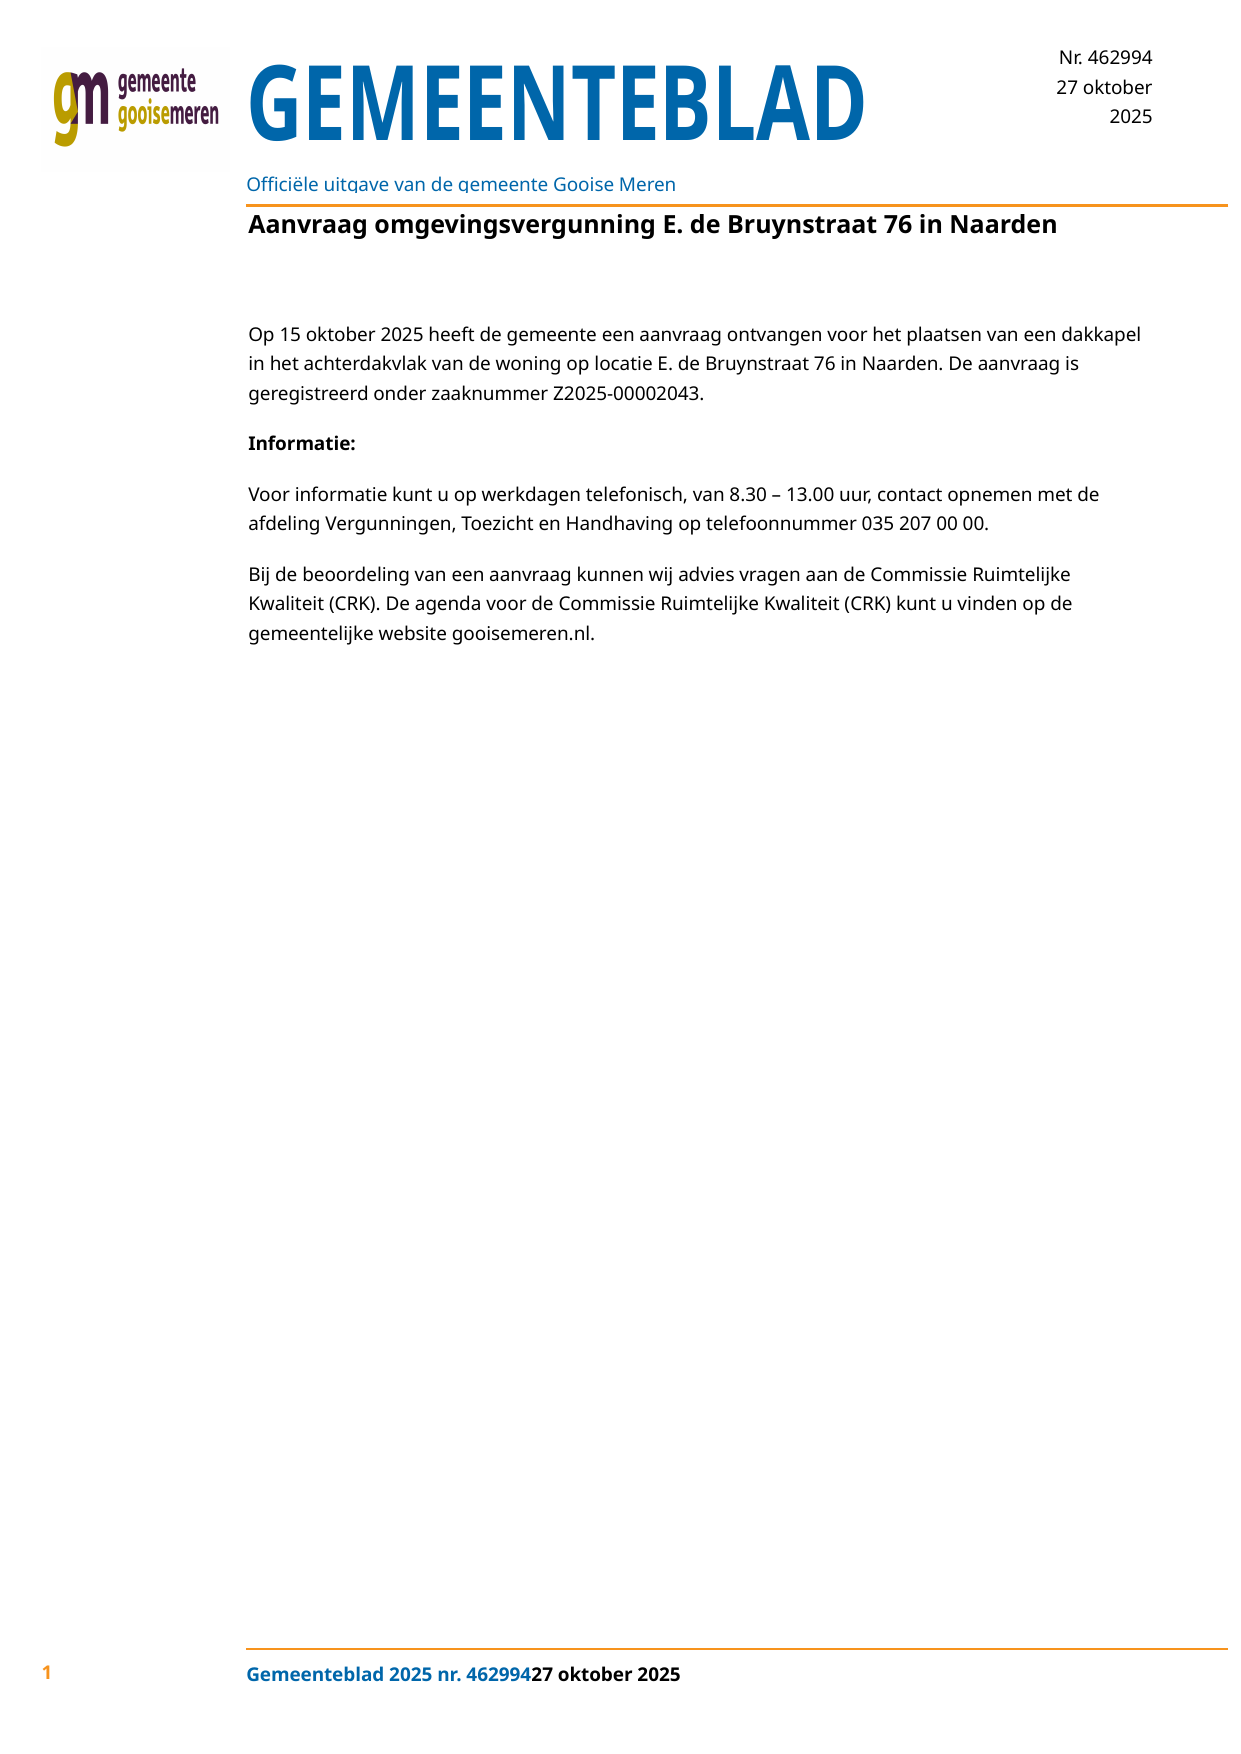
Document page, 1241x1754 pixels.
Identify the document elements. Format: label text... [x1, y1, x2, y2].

text Op 15 oktober 2025 heeft de gemeente een aanvraag ontvangen voor het plaatsen van een dakkapel in het achterdakvlak van de woning op locatie E. de Bruynstraat 76 in Naarden. De aanvraag is geregistreerd onder zaaknummer Z2025-00002043. [248, 321, 1152, 406]
text Voor informatie kunt u op werkdagen telefonisch, van 8.30 – 13.00 uur, contact opnemen met de afdeling Vergunningen, Toezicht en Handhaving op telefoonnummer 035 207 00 00. [248, 481, 1152, 536]
picture [41, 47, 231, 172]
text Aanvraag omgevingsvergunning E. de Bruynstraat 76 in Naarden [248, 207, 1152, 241]
text Informatie: [248, 430, 1152, 456]
text Bij de beoordeling van een aanvraag kunnen wij advies vragen aan de Commissie Ruimtelijke Kwaliteit (CRK). De agenda voor de Commissie Ruimtelijke Kwaliteit (CRK) kunt u vinden op de gemeentelijke website gooisemeren.nl. [248, 561, 1152, 646]
